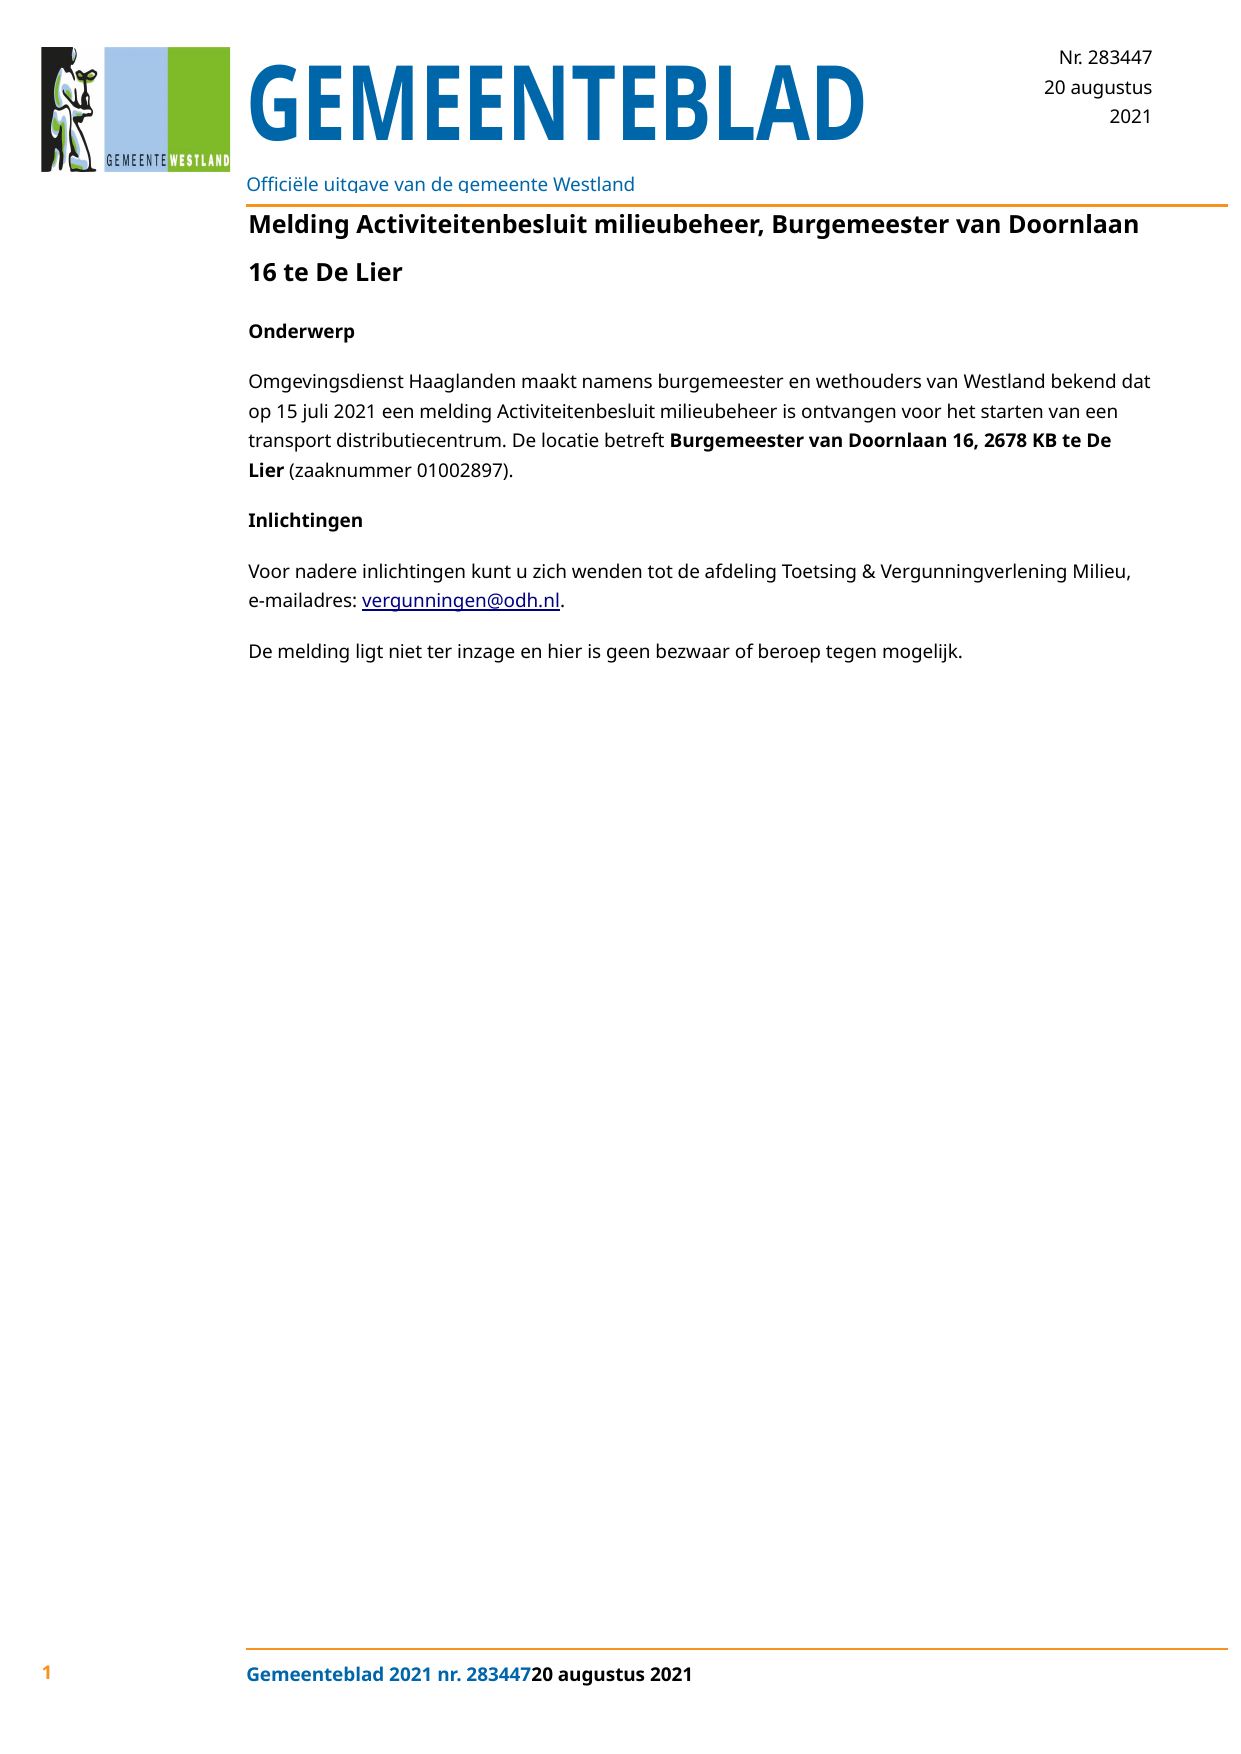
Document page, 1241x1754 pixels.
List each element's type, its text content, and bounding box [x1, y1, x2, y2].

text Melding Activiteitenbesluit milieubeheer, Burgemeester van Doornlaan 16 te De Lier [248, 207, 1152, 288]
text Onderwerp [248, 318, 1152, 344]
text De melding ligt niet ter inzage en hier is geen bezwaar of beroep tegen mogelijk. [248, 638, 1152, 664]
text Voor nadere inlichtingen kunt u zich wenden tot de afdeling Toetsing & Vergunningverlening Milieu, e-mailadres: vergunningen@odh.nl. [248, 558, 1152, 613]
picture [41, 47, 231, 172]
text Inlichtingen [248, 507, 1152, 533]
text Omgevingsdienst Haaglanden maakt namens burgemeester en wethouders van Westland bekend dat op 15 juli 2021 een melding Activiteitenbesluit milieubeheer is ontvangen voor het starten van een transport distributiecentrum. De locatie betreft Burgemeester van Doornlaan 16, 2678 KB te De Lier (zaaknummer 01002897). [248, 368, 1152, 483]
